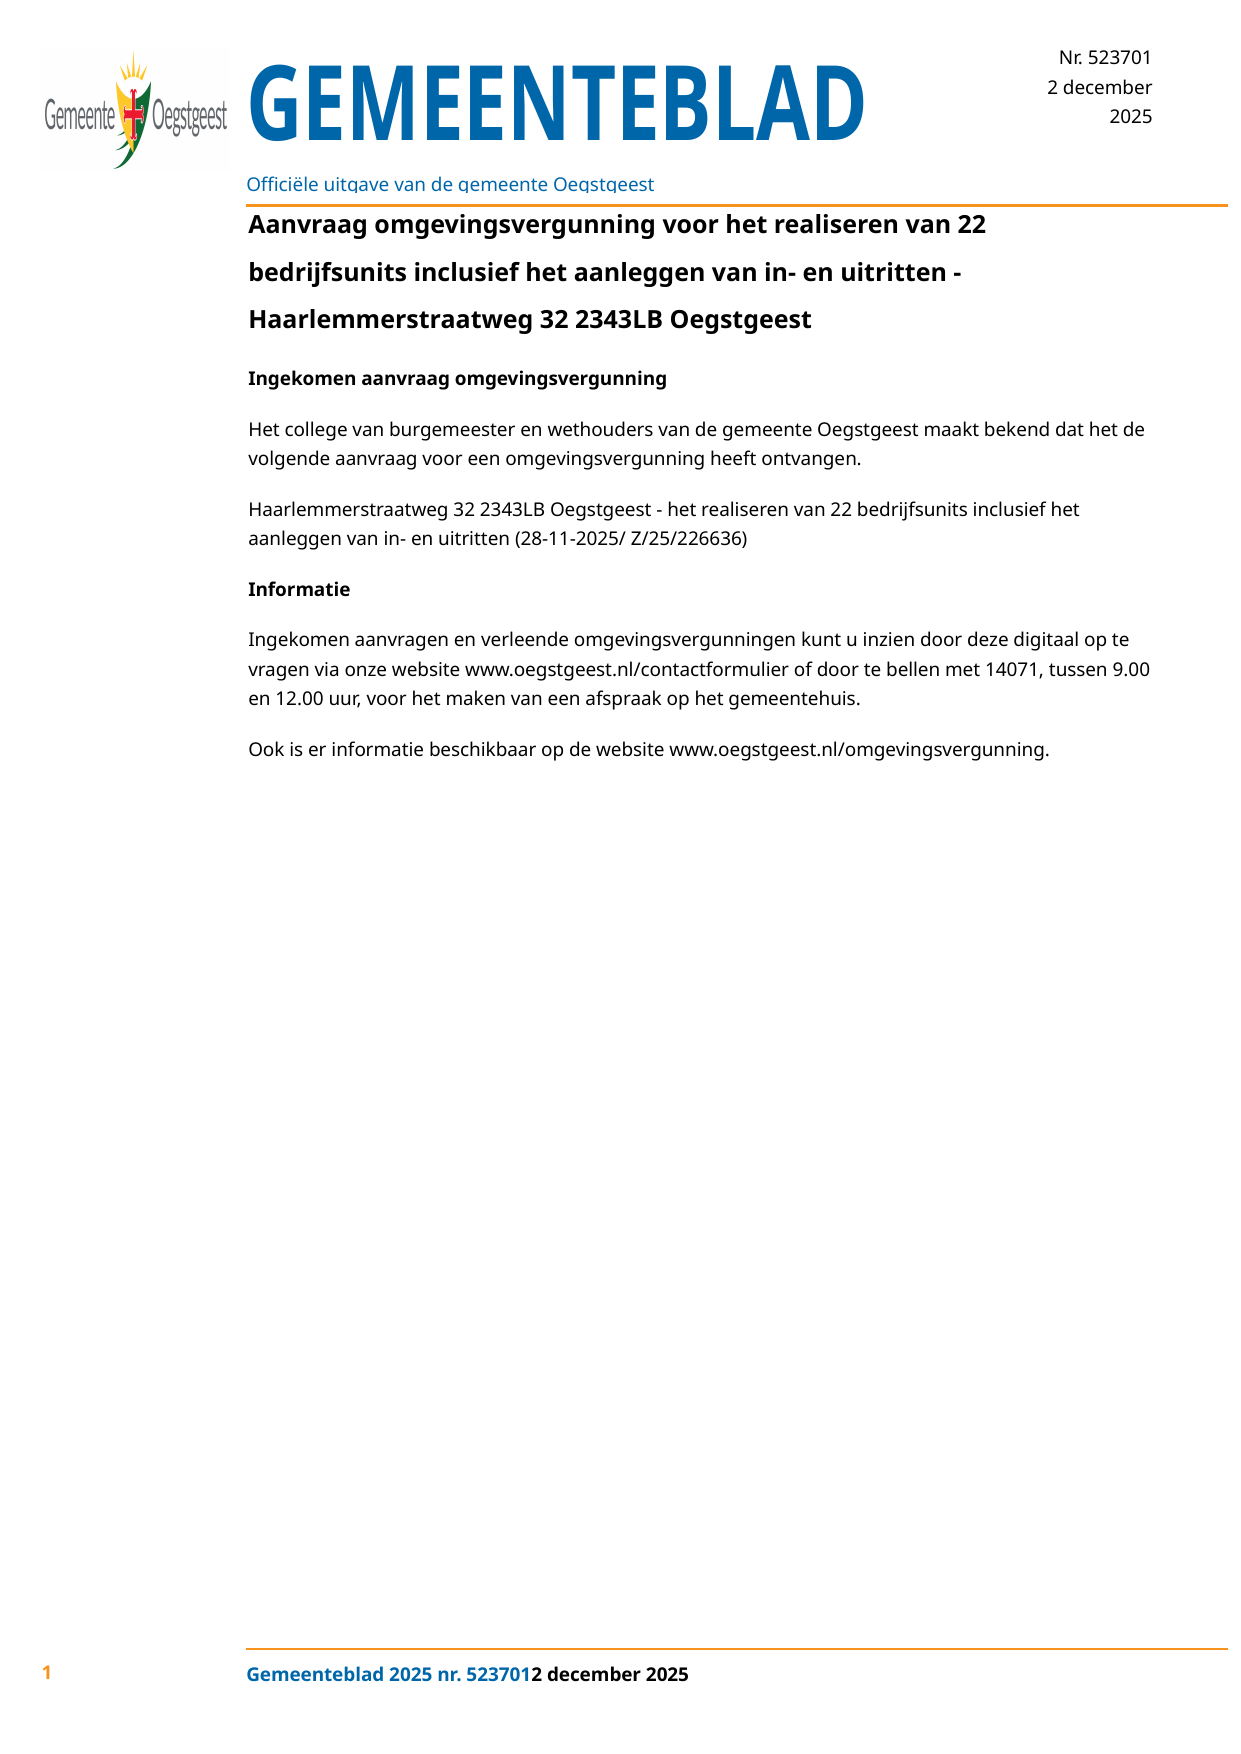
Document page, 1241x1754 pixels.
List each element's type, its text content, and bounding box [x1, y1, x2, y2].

text Ingekomen aanvragen en verleende omgevingsvergunningen kunt u inzien door deze digitaal op te vragen via onze website www.oegstgeest.nl/contactformulier of door te bellen met 14071, tussen 9.00 en 12.00 uur, voor het maken van een afspraak op het gemeentehuis. [248, 626, 1152, 711]
picture [41, 47, 231, 172]
text Ingekomen aanvraag omgevingsvergunning [248, 366, 1152, 391]
text Ook is er informatie beschikbaar op de website www.oegstgeest.nl/omgevingsvergunning. [248, 736, 1152, 762]
text Aanvraag omgevingsvergunning voor het realiseren van 22 bedrijfsunits inclusief het aanleggen van in- en uitritten - Haarlemmerstraatweg 32 2343LB Oegstgeest [248, 207, 1152, 336]
text Het college van burgemeester en wethouders van de gemeente Oegstgeest maakt bekend dat het de volgende aanvraag voor een omgevingsvergunning heeft ontvangen. [248, 416, 1152, 471]
text Haarlemmerstraatweg 32 2343LB Oegstgeest - het realiseren van 22 bedrijfsunits inclusief het aanleggen van in- en uitritten (28-11-2025/ Z/25/226636) [248, 496, 1152, 551]
text Informatie [248, 576, 1152, 602]
